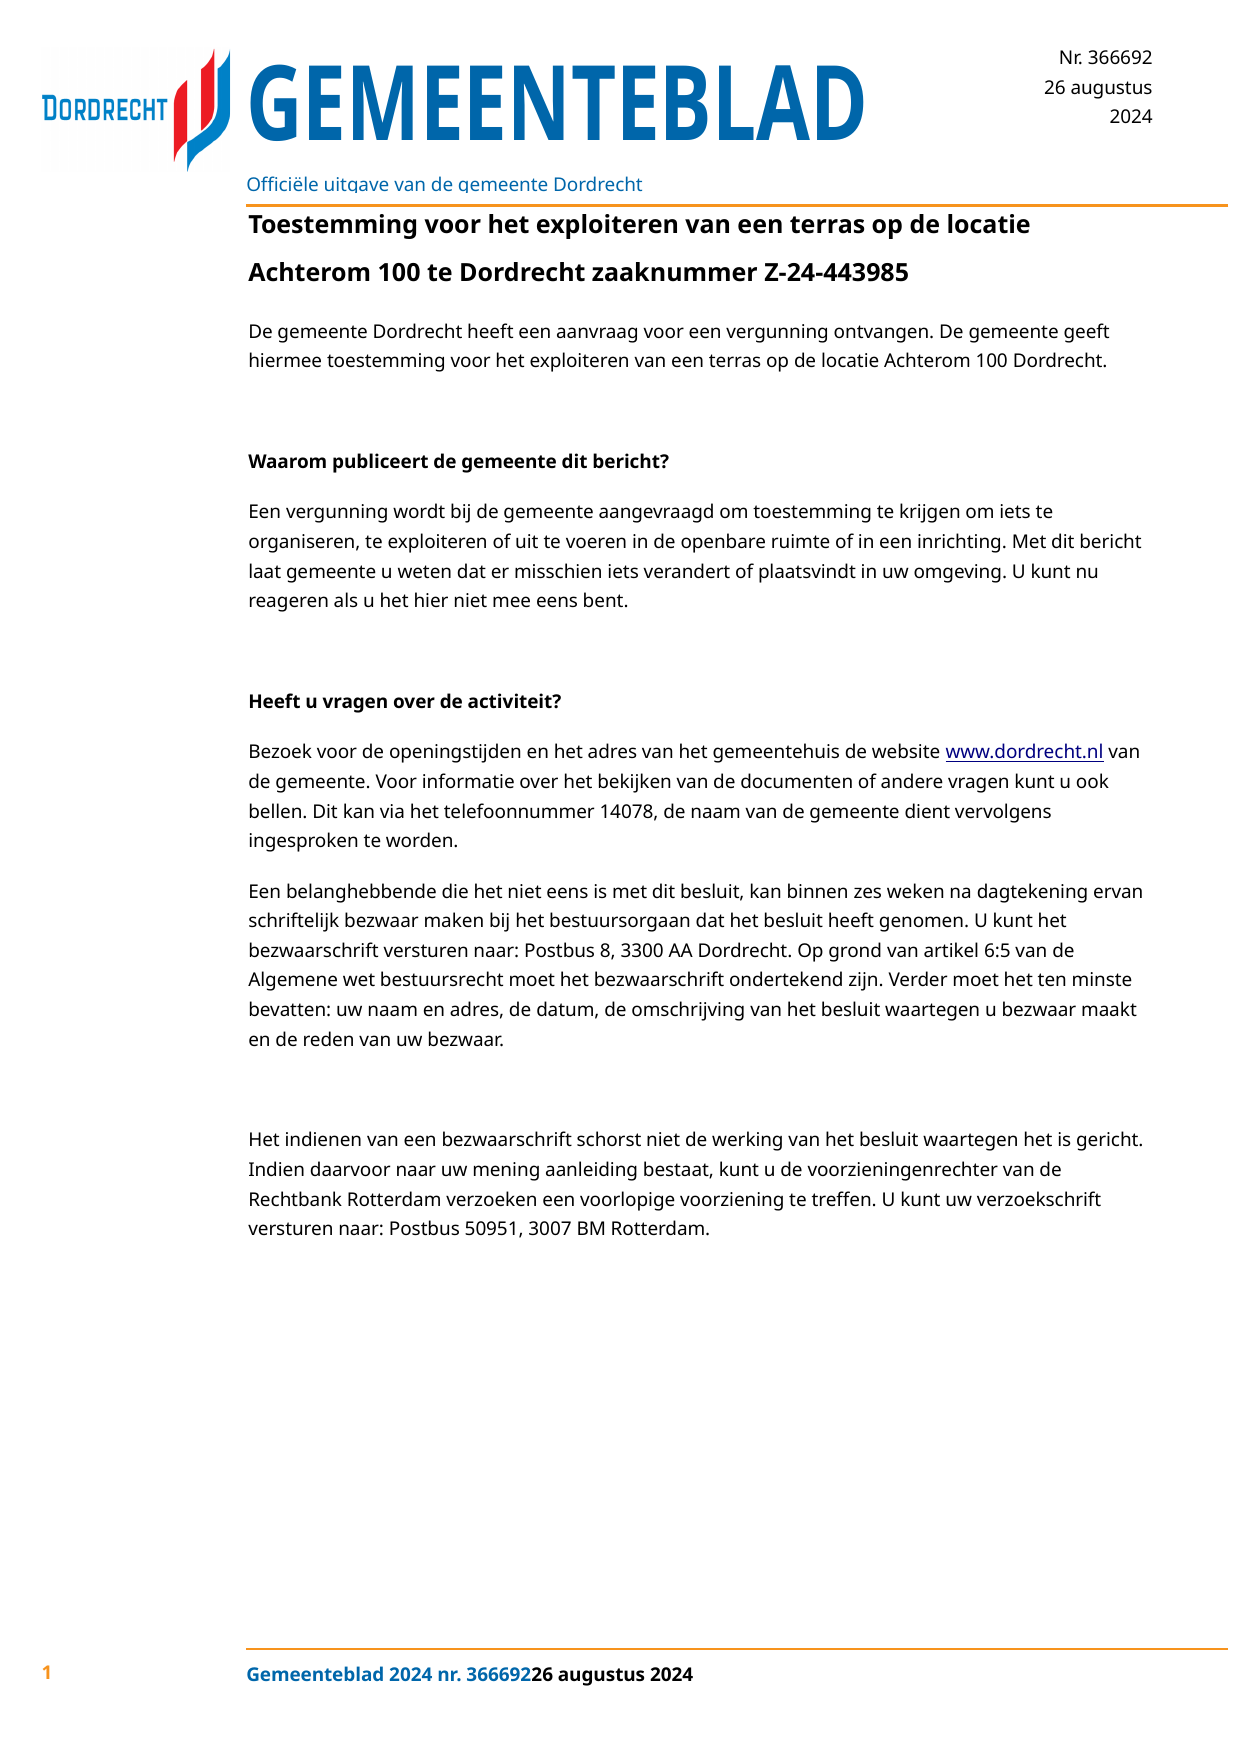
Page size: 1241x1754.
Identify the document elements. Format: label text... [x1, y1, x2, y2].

text Heeft u vragen over de activiteit? [248, 688, 1152, 714]
text Het indienen van een bezwaarschrift schorst niet de werking van het besluit waartegen het is gericht. Indien daarvoor naar uw mening aanleiding bestaat, kunt u de voorzieningenrechter van de Rechtbank Rotterdam verzoeken een voorlopige voorziening te treffen. U kunt uw verzoekschrift versturen naar: Postbus 50951, 3007 BM Rotterdam. [248, 1127, 1152, 1241]
text Bezoek voor de openingstijden en het adres van het gemeentehuis de website www.dordrecht.nl van de gemeente. Voor informatie over het bekijken van de documenten of andere vragen kunt u ook bellen. Dit kan via het telefoonnummer 14078, de naam van de gemeente dient vervolgens ingesproken te worden. [248, 739, 1152, 853]
text Een vergunning wordt bij de gemeente aangevraagd om toestemming te krijgen om iets te organiseren, te exploiteren of uit te voeren in de openbare ruimte of in een inrichting. Met dit bericht laat gemeente u weten dat er misschien iets verandert of plaatsvindt in uw omgeving. U kunt nu reageren als u het hier niet mee eens bent. [248, 499, 1152, 613]
text Een belanghebbende die het niet eens is met dit besluit, kan binnen zes weken na dagtekening ervan schriftelijk bezwaar maken bij het bestuursorgaan dat het besluit heeft genomen. U kunt het bezwaarschrift versturen naar: Postbus 8, 3300 AA Dordrecht. Op grond van artikel 6:5 van de Algemene wet bestuursrecht moet het bezwaarschrift ondertekend zijn. Verder moet het ten minste bevatten: uw naam en adres, de datum, de omschrijving van het besluit waartegen u bezwaar maakt en de reden van uw bezwaar. [248, 878, 1152, 1052]
picture [41, 47, 231, 172]
text De gemeente Dordrecht heeft een aanvraag voor een vergunning ontvangen. De gemeente geeft hiermee toestemming voor het exploiteren van een terras op de locatie Achterom 100 Dordrecht. [248, 318, 1152, 373]
text Toestemming voor het exploiteren van een terras op de locatie Achterom 100 te Dordrecht zaaknummer Z-24-443985 [248, 207, 1152, 288]
text Waarom publiceert de gemeente dit bericht? [248, 448, 1152, 474]
